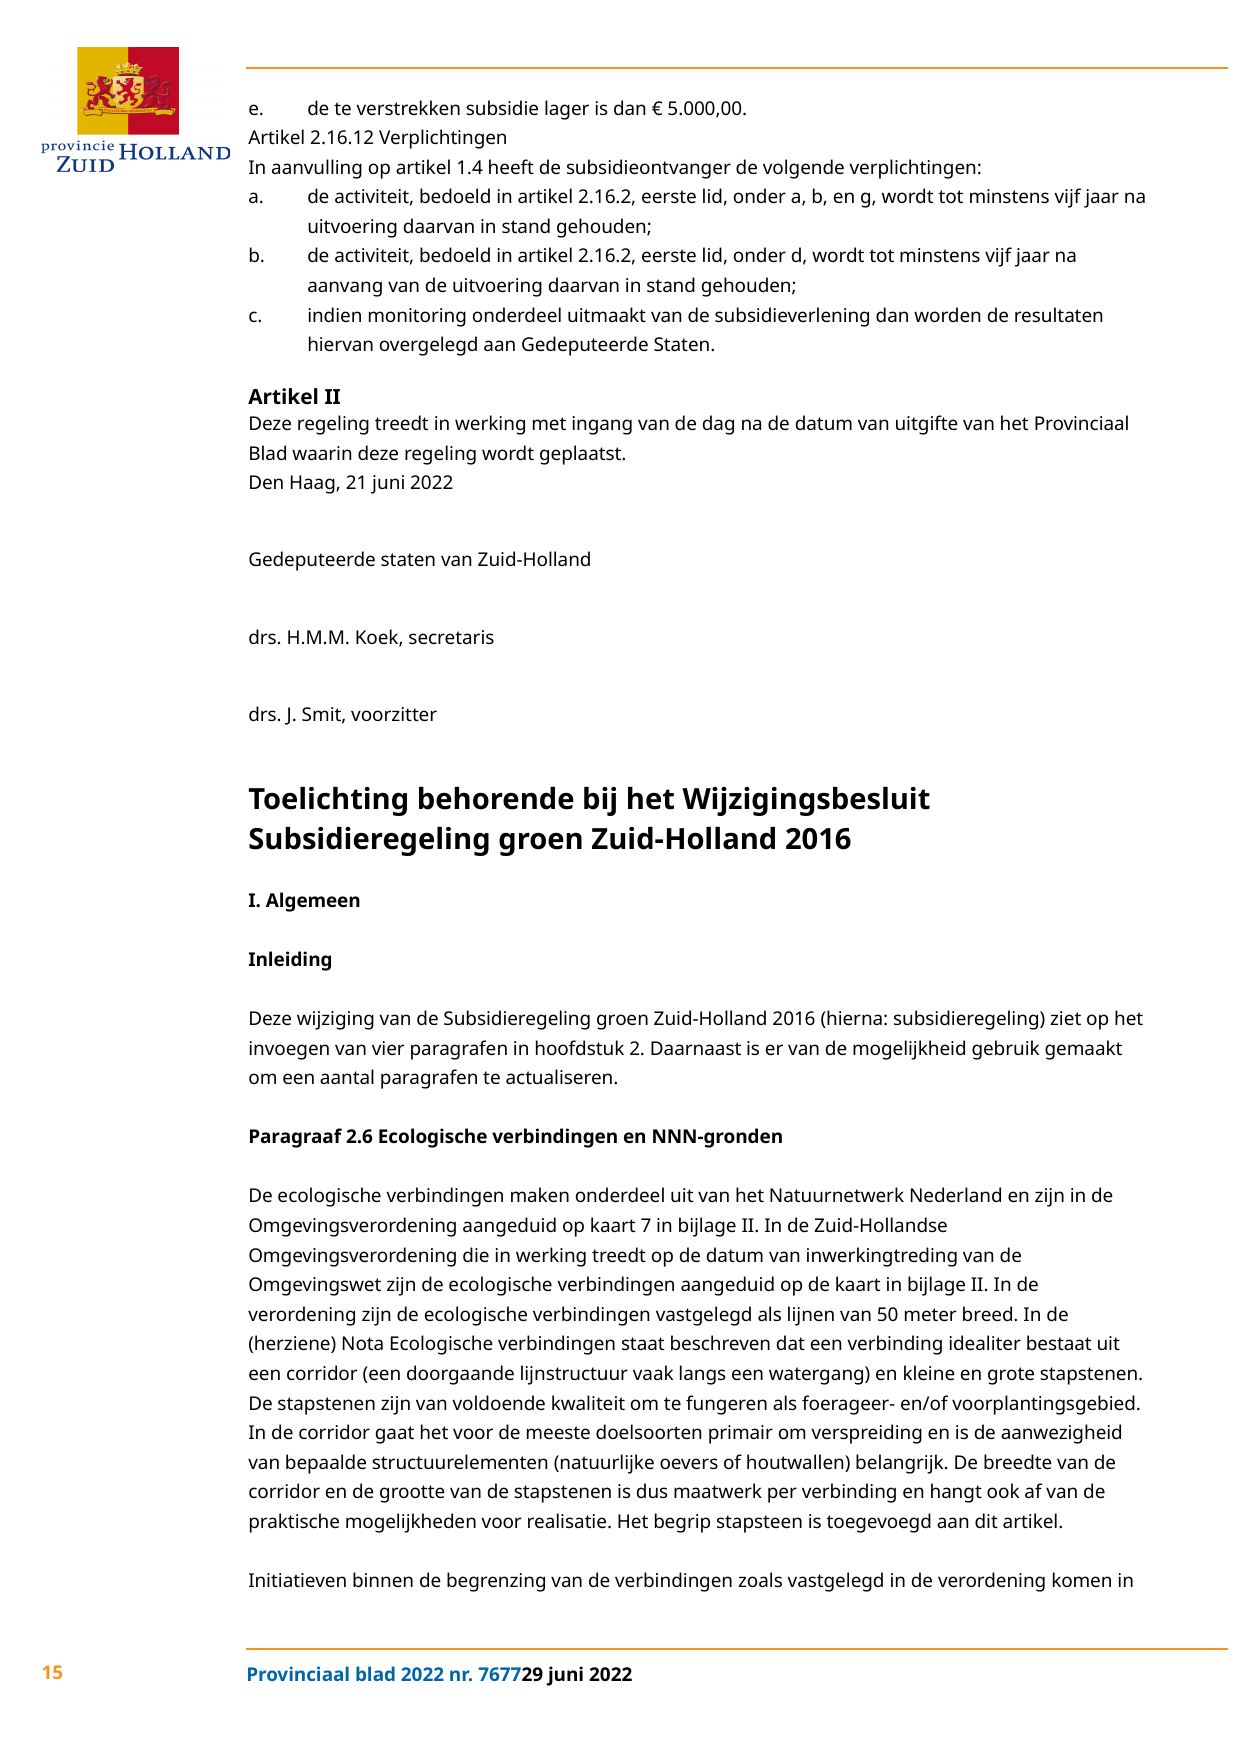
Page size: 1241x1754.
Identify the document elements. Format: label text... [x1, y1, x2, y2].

text Paragraaf 2.6 Ecologische verbindingen en NNN-gronden [248, 1123, 1152, 1149]
text Initiatieven binnen de begrenzing van de verbindingen zoals vastgelegd in de verordening komen in [248, 1567, 1152, 1593]
list de activiteit, bedoeld in artikel 2.16.2, eerste lid, onder d, wordt tot minstens vijf jaar na aanvang van de uitvoering daarvan in stand gehouden; [248, 243, 1152, 298]
picture [41, 47, 231, 172]
text Den Haag, 21 juni 2022 [248, 469, 1152, 495]
text In aanvulling op artikel 1.4 heeft de subsidieontvanger de volgende verplichtingen: [248, 154, 1152, 180]
text Gedeputeerde staten van Zuid-Holland [248, 547, 1152, 572]
list de activiteit, bedoeld in artikel 2.16.2, eerste lid, onder a, b, en g, wordt tot minstens vijf jaar na uitvoering daarvan in stand gehouden; [248, 183, 1152, 239]
text I. Algemeen [248, 887, 1152, 912]
text Deze wijziging van de Subsidieregeling groen Zuid-Holland 2016 (hierna: subsidieregeling) ziet op het invoegen van vier paragrafen in hoofdstuk 2. Daarnaast is er van de mogelijkheid gebruik gemaakt om een aantal paragrafen te actualiseren. [248, 1005, 1152, 1090]
text drs. H.M.M. Koek, secretaris [248, 624, 1152, 649]
text De ecologische verbindingen maken onderdeel uit van het Natuurnetwerk Nederland en zijn in de Omgevingsverordening aangeduid op kaart 7 in bijlage II. In de Zuid-Hollandse Omgevingsverordening die in werking treedt op de datum van inwerkingtreding van de Omgevingswet zijn de ecologische verbindingen aangeduid op de kaart in bijlage II. In de verordening zijn de ecologische verbindingen vastgelegd als lijnen van 50 meter breed. In de (herziene) Nota Ecologische verbindingen staat beschreven dat een verbinding idealiter bestaat uit een corridor (een doorgaande lijnstructuur vaak langs een watergang) en kleine en grote stapstenen. De stapstenen zijn van voldoende kwaliteit om te fungeren als foerageer- en/of voorplantingsgebied. In de corridor gaat het voor de meeste doelsoorten primair om verspreiding en is de aanwezigheid van bepaalde structuurelementen (natuurlijke oevers of houtwallen) belangrijk. De breedte van de corridor en de grootte van de stapstenen is dus maatwerk per verbinding en hangt ook af van de praktische mogelijkheden voor realisatie. Het begrip stapsteen is toegevoegd aan dit artikel. [248, 1183, 1152, 1534]
text Artikel II [248, 382, 1152, 410]
text Deze regeling treedt in werking met ingang van de dag na de datum van uitgifte van het Provinciaal Blad waarin deze regeling wordt geplaatst. [248, 410, 1152, 466]
text Toelichting behorende bij het Wijzigingsbesluit Subsidieregeling groen Zuid-Holland 2016 [248, 778, 1152, 858]
text Artikel 2.16.12 Verplichtingen [248, 124, 1152, 150]
list indien monitoring onderdeel uitmaakt van de subsidieverlening dan worden de resultaten hiervan overgelegd aan Gedeputeerde Staten. [248, 302, 1152, 357]
list de te verstrekken subsidie lager is dan € 5.000,00. [248, 95, 1152, 121]
text drs. J. Smit, voorzitter [248, 701, 1152, 727]
text Inleiding [248, 946, 1152, 972]
